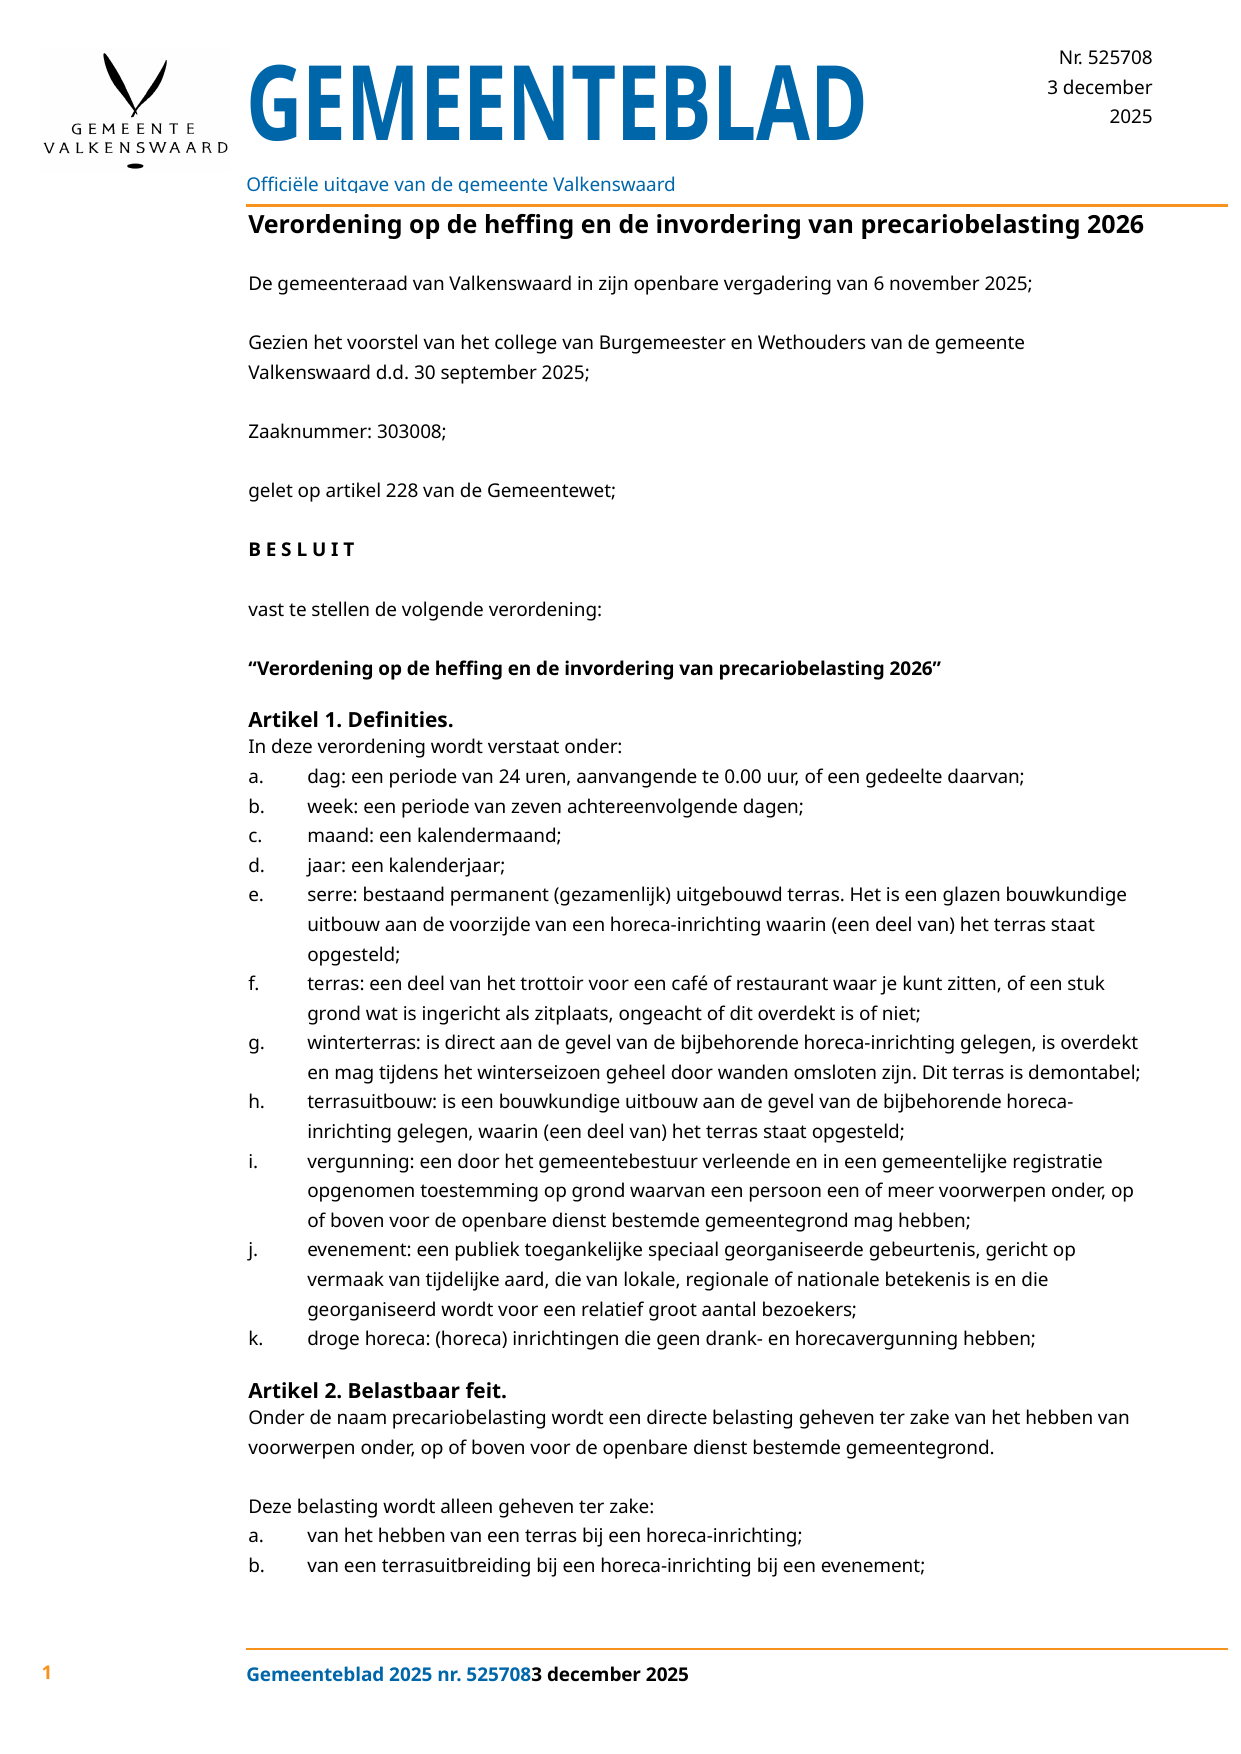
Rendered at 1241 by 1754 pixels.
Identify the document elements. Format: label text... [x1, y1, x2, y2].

text gelet op artikel 228 van de Gemeentewet; [248, 477, 1152, 503]
text Artikel 2. Belastbaar feit. [248, 1376, 1152, 1404]
list terrasuitbouw: is een bouwkundige uitbouw aan de gevel van de bijbehorende horeca-inrichting gelegen, waarin (een deel van) het terras staat opgesteld; [248, 1089, 1152, 1144]
list van het hebben van een terras bij een horeca-inrichting; [248, 1523, 1152, 1548]
text De gemeenteraad van Valkenswaard in zijn openbare vergadering van 6 november 2025; [248, 270, 1152, 296]
list serre: bestaand permanent (gezamenlijk) uitgebouwd terras. Het is een glazen bouwkundige uitbouw aan de voorzijde van een horeca-inrichting waarin (een deel van) het terras staat opgesteld; [248, 882, 1152, 967]
text Artikel 1. Definities. [248, 705, 1152, 734]
text vast te stellen de volgende verordening: [248, 596, 1152, 621]
text Deze belasting wordt alleen geheven ter zake: [248, 1493, 1152, 1519]
text B E S L U I T [248, 537, 1152, 562]
list jaar: een kalenderjaar; [248, 852, 1152, 878]
picture [41, 47, 231, 172]
list dag: een periode van 24 uren, aanvangende te 0.00 uur, of een gedeelte daarvan; [248, 763, 1152, 789]
text “Verordening op de heffing en de invordering van precariobelasting 2026” [248, 655, 1152, 681]
text Zaaknummer: 303008; [248, 418, 1152, 444]
list vergunning: een door het gemeentebestuur verleende en in een gemeentelijke registratie opgenomen toestemming op grond waarvan een persoon een of meer voorwerpen onder, op of boven voor de openbare dienst bestemde gemeentegrond mag hebben; [248, 1148, 1152, 1233]
list van een terrasuitbreiding bij een horeca-inrichting bij een evenement; [248, 1552, 1152, 1578]
list winterterras: is direct aan de gevel van de bijbehorende horeca-inrichting gelegen, is overdekt en mag tijdens het winterseizoen geheel door wanden omsloten zijn. Dit terras is demontabel; [248, 1029, 1152, 1085]
list terras: een deel van het trottoir voor een café of restaurant waar je kunt zitten, of een stuk grond wat is ingericht als zitplaats, ongeacht of dit overdekt is of niet; [248, 970, 1152, 1026]
list evenement: een publiek toegankelijke speciaal georganiseerde gebeurtenis, gericht op vermaak van tijdelijke aard, die van lokale, regionale of nationale betekenis is en die georganiseerd wordt voor een relatief groot aantal bezoekers; [248, 1237, 1152, 1322]
list droge horeca: (horeca) inrichtingen die geen drank- en horecavergunning hebben; [248, 1325, 1152, 1351]
list maand: een kalendermaand; [248, 822, 1152, 848]
text Verordening op de heffing en de invordering van precariobelasting 2026 [248, 207, 1152, 241]
text Gezien het voorstel van het college van Burgemeester en Wethouders van de gemeente Valkenswaard d.d. 30 september 2025; [248, 329, 1152, 385]
text Onder de naam precariobelasting wordt een directe belasting geheven ter zake van het hebben van voorwerpen onder, op of boven voor de openbare dienst bestemde gemeentegrond. [248, 1404, 1152, 1459]
text In deze verordening wordt verstaat onder: [248, 734, 1152, 759]
list week: een periode van zeven achtereenvolgende dagen; [248, 793, 1152, 819]
